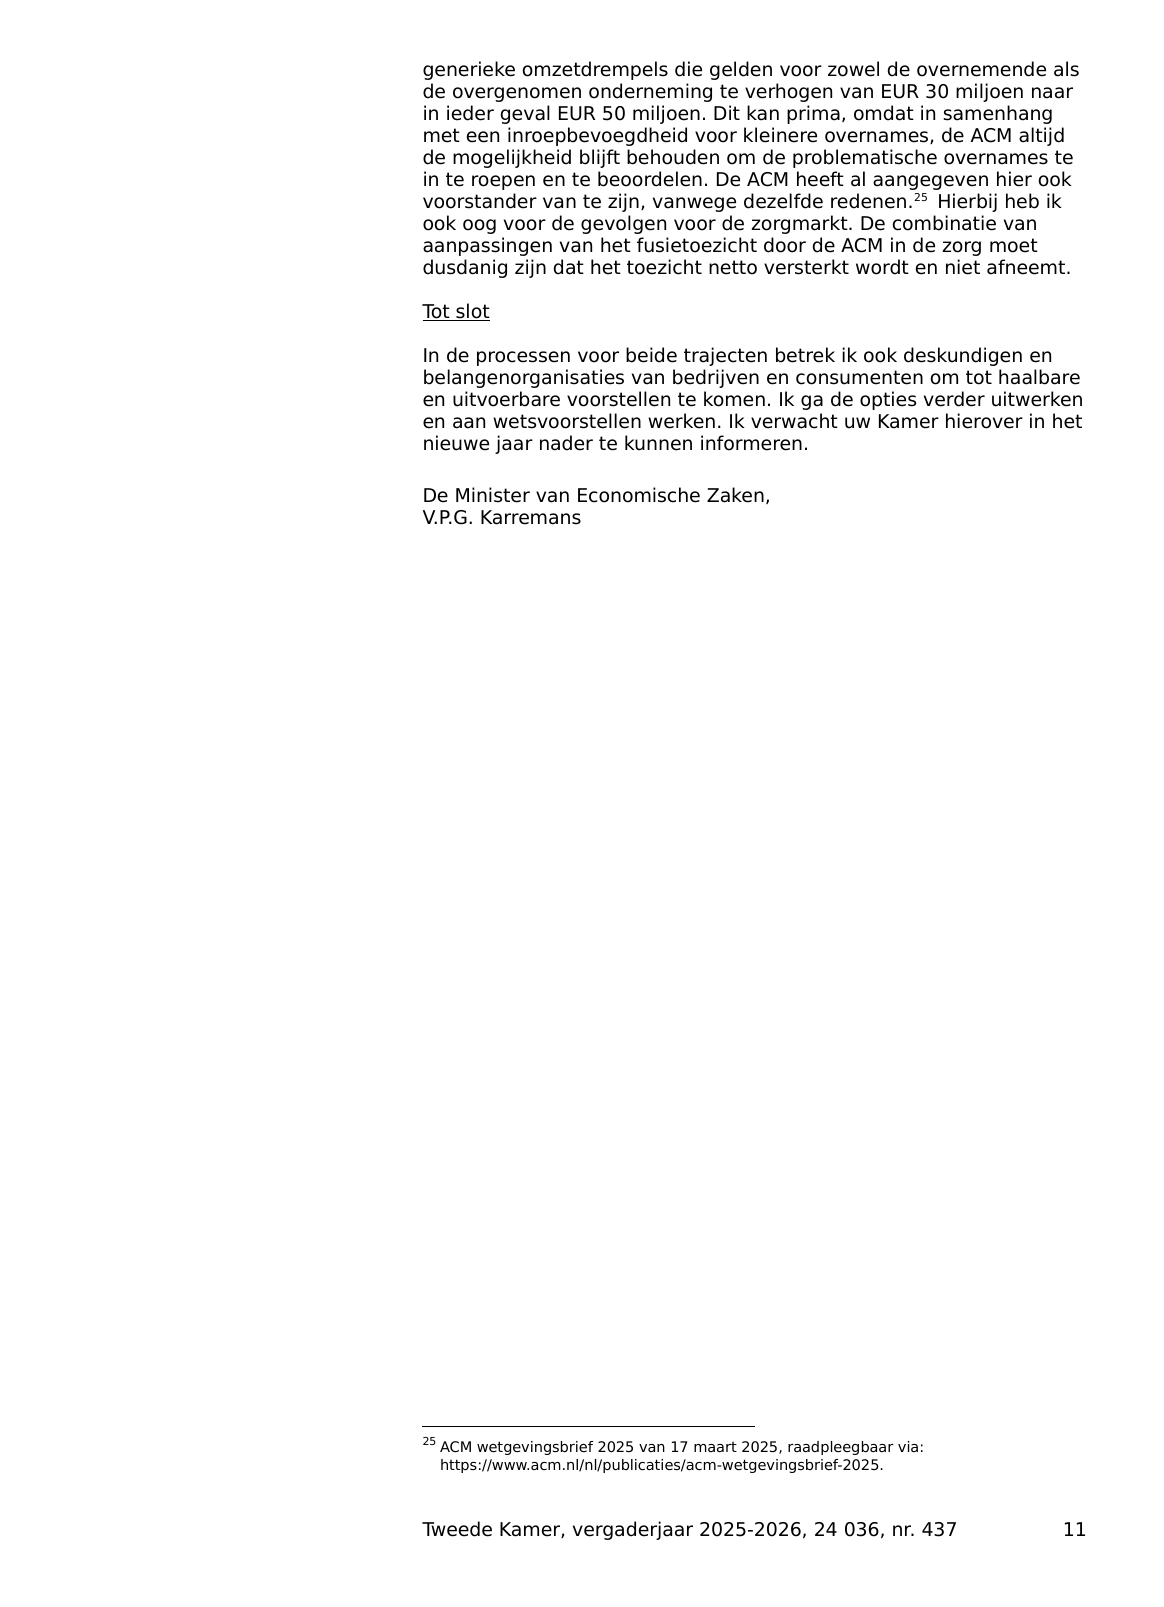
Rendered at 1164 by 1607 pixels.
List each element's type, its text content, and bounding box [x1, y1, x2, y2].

subtitle Tot slot [422, 301, 1087, 323]
text In de processen voor beide trajecten betrek ik ook deskundigen en belangenorganisaties van bedrijven en consumenten om tot haalbare en uitvoerbare voorstellen te komen. Ik ga de opties verder uitwerken en aan wetsvoorstellen werken. Ik verwacht uw Kamer hierover in het nieuwe jaar nader te kunnen informeren. [422, 345, 1087, 455]
text ACM wetgevingsbrief 2025 van 17 maart 2025, raadpleegbaar via: https://www.acm.nl/nl/publicaties/acm-wetgevingsbrief-2025. [422, 1435, 1087, 1474]
text De Minister van Economische Zaken, V.P.G. Karremans [422, 485, 1087, 529]
text generieke omzetdrempels die gelden voor zowel de overnemende als de overgenomen onderneming te verhogen van EUR 30 miljoen naar in ieder geval EUR 50 miljoen. Dit kan prima, omdat in samenhang met een inroepbevoegdheid voor kleinere overnames, de ACM altijd de mogelijkheid blijft behouden om de problematische overnames te in te roepen en te beoordelen. De ACM heeft al aangegeven hier ook voorstander van te zijn, vanwege dezelfde redenen. Hierbij heb ik ook oog voor de gevolgen voor de zorgmarkt. De combinatie van aanpassingen van het fusietoezicht door de ACM in de zorg moet dusdanig zijn dat het toezicht netto versterkt wordt en niet afneemt. [422, 59, 1087, 279]
